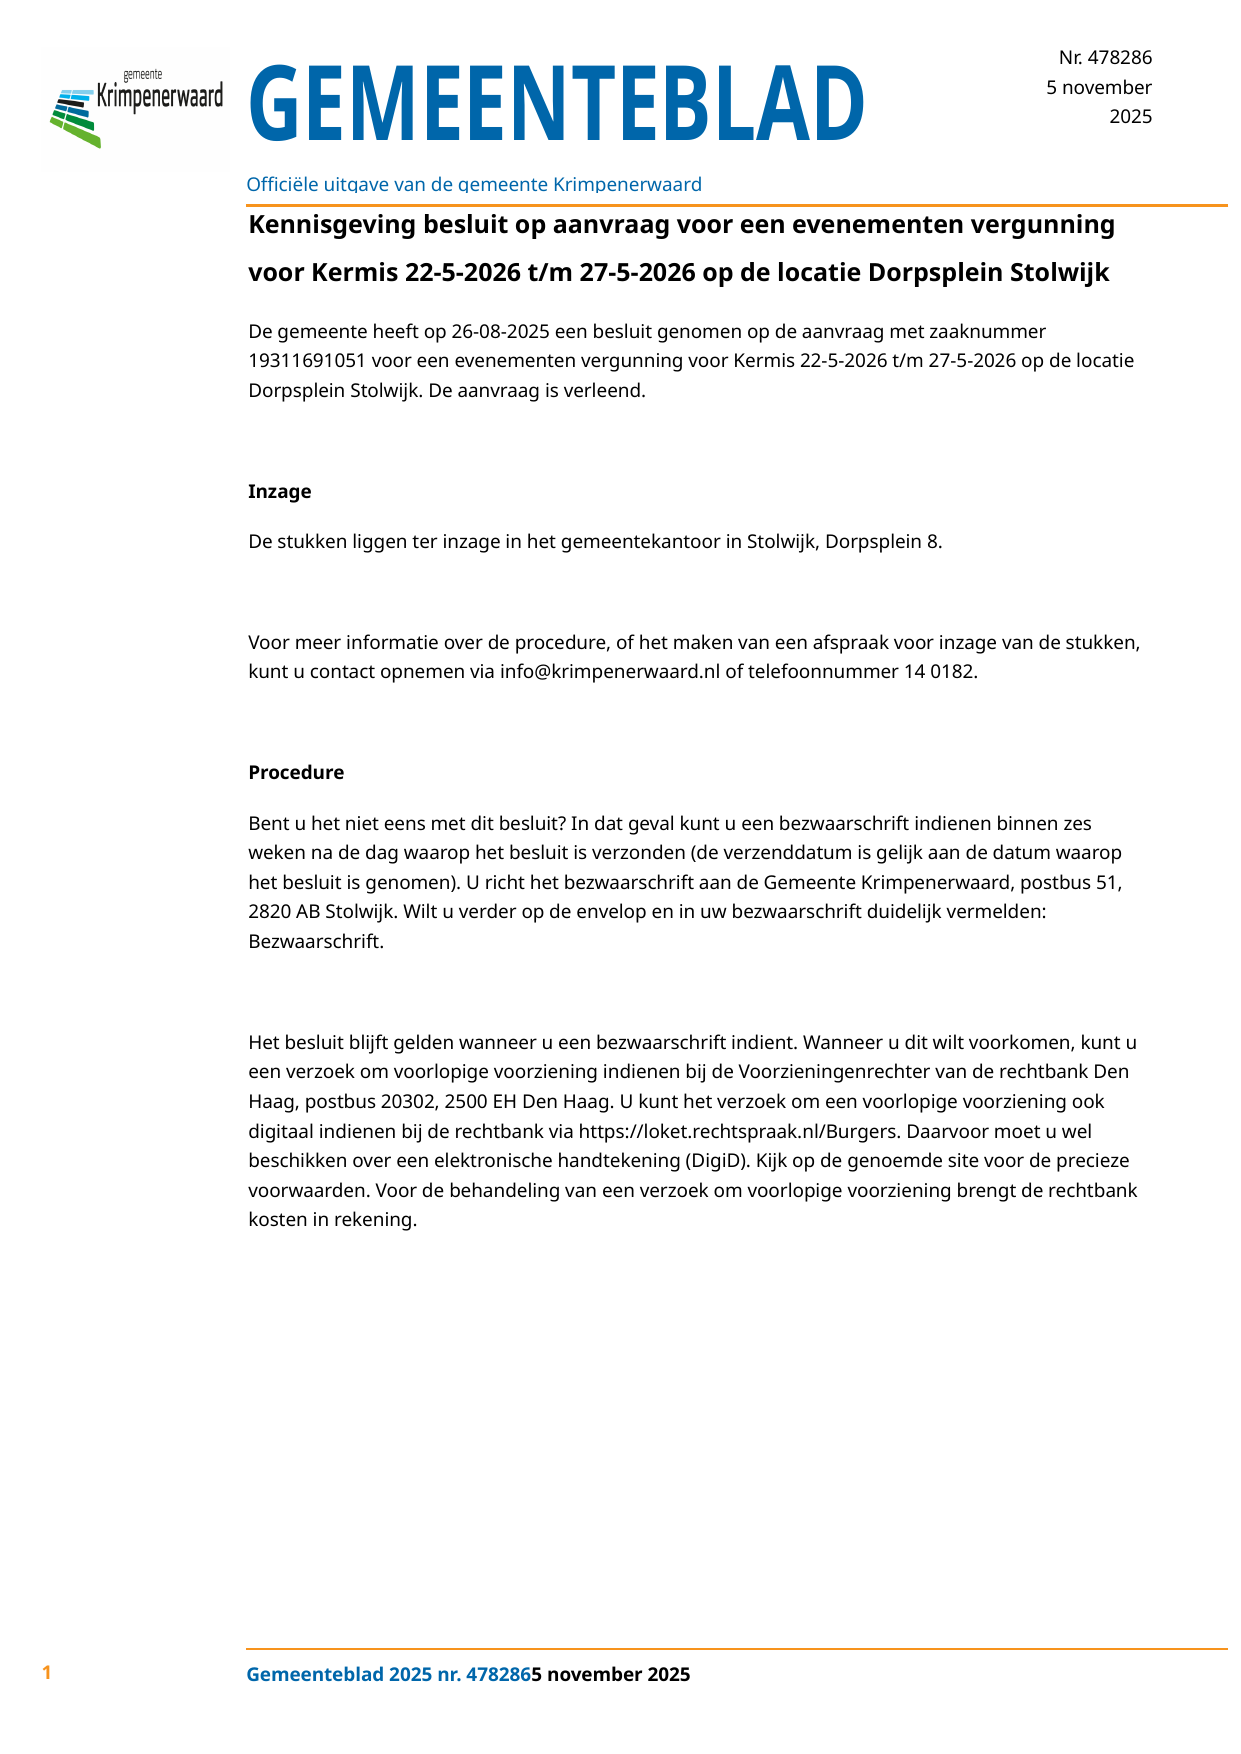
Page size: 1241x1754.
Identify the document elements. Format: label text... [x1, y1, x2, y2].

text Inzage [248, 478, 1152, 504]
text Voor meer informatie over de procedure, of het maken van een afspraak voor inzage van de stukken, kunt u contact opnemen via info@krimpenerwaard.nl of telefoonnummer 14 0182. [248, 629, 1152, 684]
text De stukken liggen ter inzage in het gemeentekantoor in Stolwijk, Dorpsplein 8. [248, 528, 1152, 554]
text Bent u het niet eens met dit besluit? In dat geval kunt u een bezwaarschrift indienen binnen zes weken na de dag waarop het besluit is verzonden (de verzenddatum is gelijk aan de datum waarop het besluit is genomen). U richt het bezwaarschrift aan de Gemeente Krimpenerwaard, postbus 51, 2820 AB Stolwijk. Wilt u verder op de envelop en in uw bezwaarschrift duidelijk vermelden: Bezwaarschrift. [248, 810, 1152, 954]
text Procedure [248, 759, 1152, 785]
text Kennisgeving besluit op aanvraag voor een evenementen vergunning voor Kermis 22-5-2026 t/m 27-5-2026 op de locatie Dorpsplein Stolwijk [248, 207, 1152, 288]
text De gemeente heeft op 26-08-2025 een besluit genomen op de aanvraag met zaaknummer 19311691051 voor een evenementen vergunning voor Kermis 22-5-2026 t/m 27-5-2026 op de locatie Dorpsplein Stolwijk. De aanvraag is verleend. [248, 318, 1152, 403]
picture [41, 47, 231, 172]
text Het besluit blijft gelden wanneer u een bezwaarschrift indient. Wanneer u dit wilt voorkomen, kunt u een verzoek om voorlopige voorziening indienen bij de Voorzieningenrechter van de rechtbank Den Haag, postbus 20302, 2500 EH Den Haag. U kunt het verzoek om een voorlopige voorziening ook digitaal indienen bij de rechtbank via https://loket.rechtspraak.nl/Burgers. Daarvoor moet u wel beschikken over een elektronische handtekening (DigiD). Kijk op de genoemde site voor de precieze voorwaarden. Voor de behandeling van een verzoek om voorlopige voorziening brengt de rechtbank kosten in rekening. [248, 1029, 1152, 1232]
